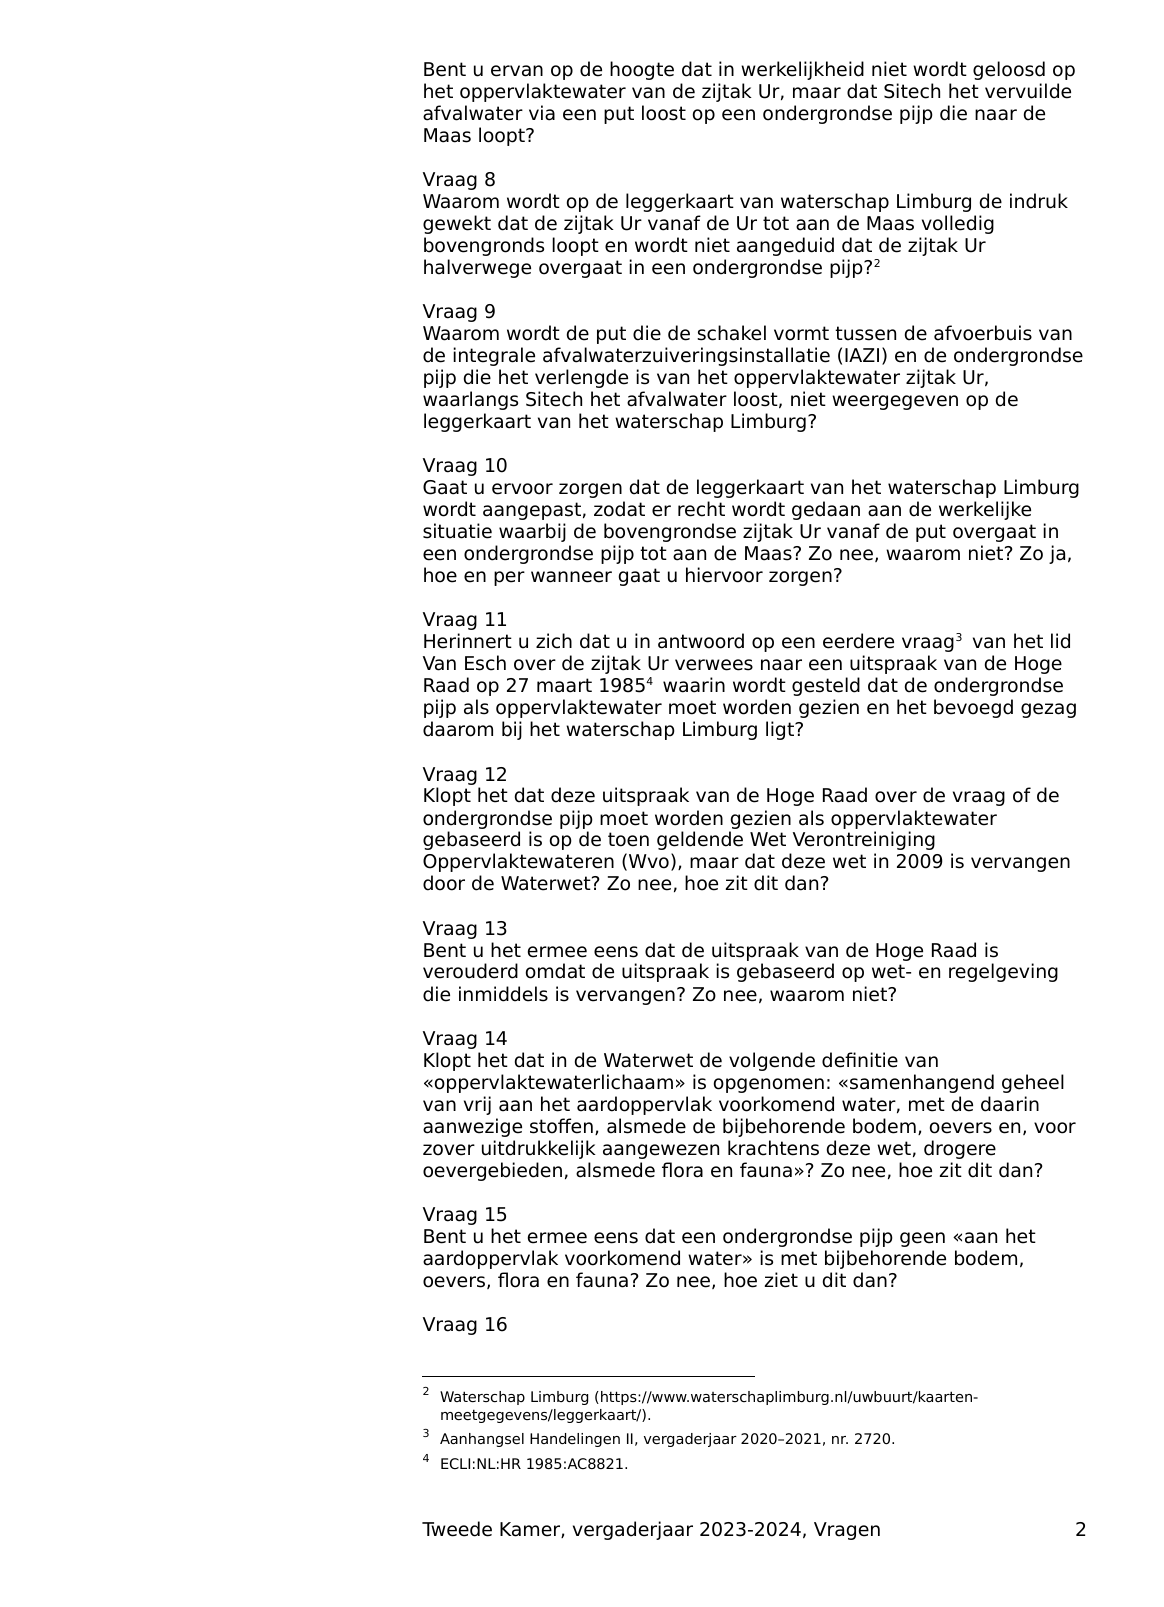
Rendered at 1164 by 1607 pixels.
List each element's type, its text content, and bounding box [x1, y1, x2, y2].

text Bent u het ermee eens dat de uitspraak van de Hoge Raad is verouderd omdat de uitspraak is gebaseerd op wet- en regelgeving die inmiddels is vervangen? Zo nee, waarom niet? [422, 939, 1087, 1005]
text Vraag 15 [422, 1204, 1087, 1226]
text Waarom wordt op de leggerkaart van waterschap Limburg de indruk gewekt dat de zijtak Ur vanaf de Ur tot aan de Maas volledig bovengronds loopt en wordt niet aangeduid dat de zijtak Ur halverwege overgaat in een ondergrondse pijp? [422, 191, 1087, 279]
text Vraag 9 [422, 301, 1087, 323]
text Klopt het dat deze uitspraak van de Hoge Raad over de vraag of de ondergrondse pijp moet worden gezien als oppervlaktewater gebaseerd is op de toen geldende Wet Verontreiniging Oppervlaktewateren (Wvo), maar dat deze wet in 2009 is vervangen door de Waterwet? Zo nee, hoe zit dit dan? [422, 785, 1087, 895]
text Waarom wordt de put die de schakel vormt tussen de afvoerbuis van de integrale afvalwaterzuiveringsinstallatie (IAZI) en de ondergrondse pijp die het verlengde is van het oppervlaktewater zijtak Ur, waarlangs Sitech het afvalwater loost, niet weergegeven op de leggerkaart van het waterschap Limburg? [422, 323, 1087, 433]
text Herinnert u zich dat u in antwoord op een eerdere vraag van het lid Van Esch over de zijtak Ur verwees naar een uitspraak van de Hoge Raad op 27 maart 1985 waarin wordt gesteld dat de ondergrondse pijp als oppervlaktewater moet worden gezien en het bevoegd gezag daarom bij het waterschap Limburg ligt? [422, 631, 1087, 741]
text Klopt het dat in de Waterwet de volgende definitie van «oppervlaktewaterlichaam» is opgenomen: «samenhangend geheel van vrij aan het aardoppervlak voorkomend water, met de daarin aanwezige stoffen, alsmede de bijbehorende bodem, oevers en, voor zover uitdrukkelijk aangewezen krachtens deze wet, drogere oevergebieden, alsmede flora en fauna»? Zo nee, hoe zit dit dan? [422, 1049, 1087, 1181]
text Bent u ervan op de hoogte dat in werkelijkheid niet wordt geloosd op het oppervlaktewater van de zijtak Ur, maar dat Sitech het vervuilde afvalwater via een put loost op een ondergrondse pijp die naar de Maas loopt? [422, 59, 1087, 147]
text Vraag 16 [422, 1314, 1087, 1336]
text Vraag 14 [422, 1028, 1087, 1049]
text Bent u het ermee eens dat een ondergrondse pijp geen «aan het aardoppervlak voorkomend water» is met bijbehorende bodem, oevers, flora en fauna? Zo nee, hoe ziet u dit dan? [422, 1226, 1087, 1292]
text Vraag 12 [422, 763, 1087, 785]
text Aanhangsel Handelingen II, vergaderjaar 2020–2021, nr. 2720. [422, 1427, 1087, 1449]
text Vraag 10 [422, 455, 1087, 477]
text ECLI:NL:HR 1985:AC8821. [422, 1452, 1087, 1474]
text Gaat u ervoor zorgen dat de leggerkaart van het waterschap Limburg wordt aangepast, zodat er recht wordt gedaan aan de werkelijke situatie waarbij de bovengrondse zijtak Ur vanaf de put overgaat in een ondergrondse pijp tot aan de Maas? Zo nee, waarom niet? Zo ja, hoe en per wanneer gaat u hiervoor zorgen? [422, 477, 1087, 587]
text Vraag 13 [422, 917, 1087, 939]
text Waterschap Limburg (https://www.waterschaplimburg.nl/uwbuurt/kaarten-meetgegevens/leggerkaart/). [422, 1385, 1087, 1424]
text Vraag 8 [422, 169, 1087, 191]
text Vraag 11 [422, 609, 1087, 631]
